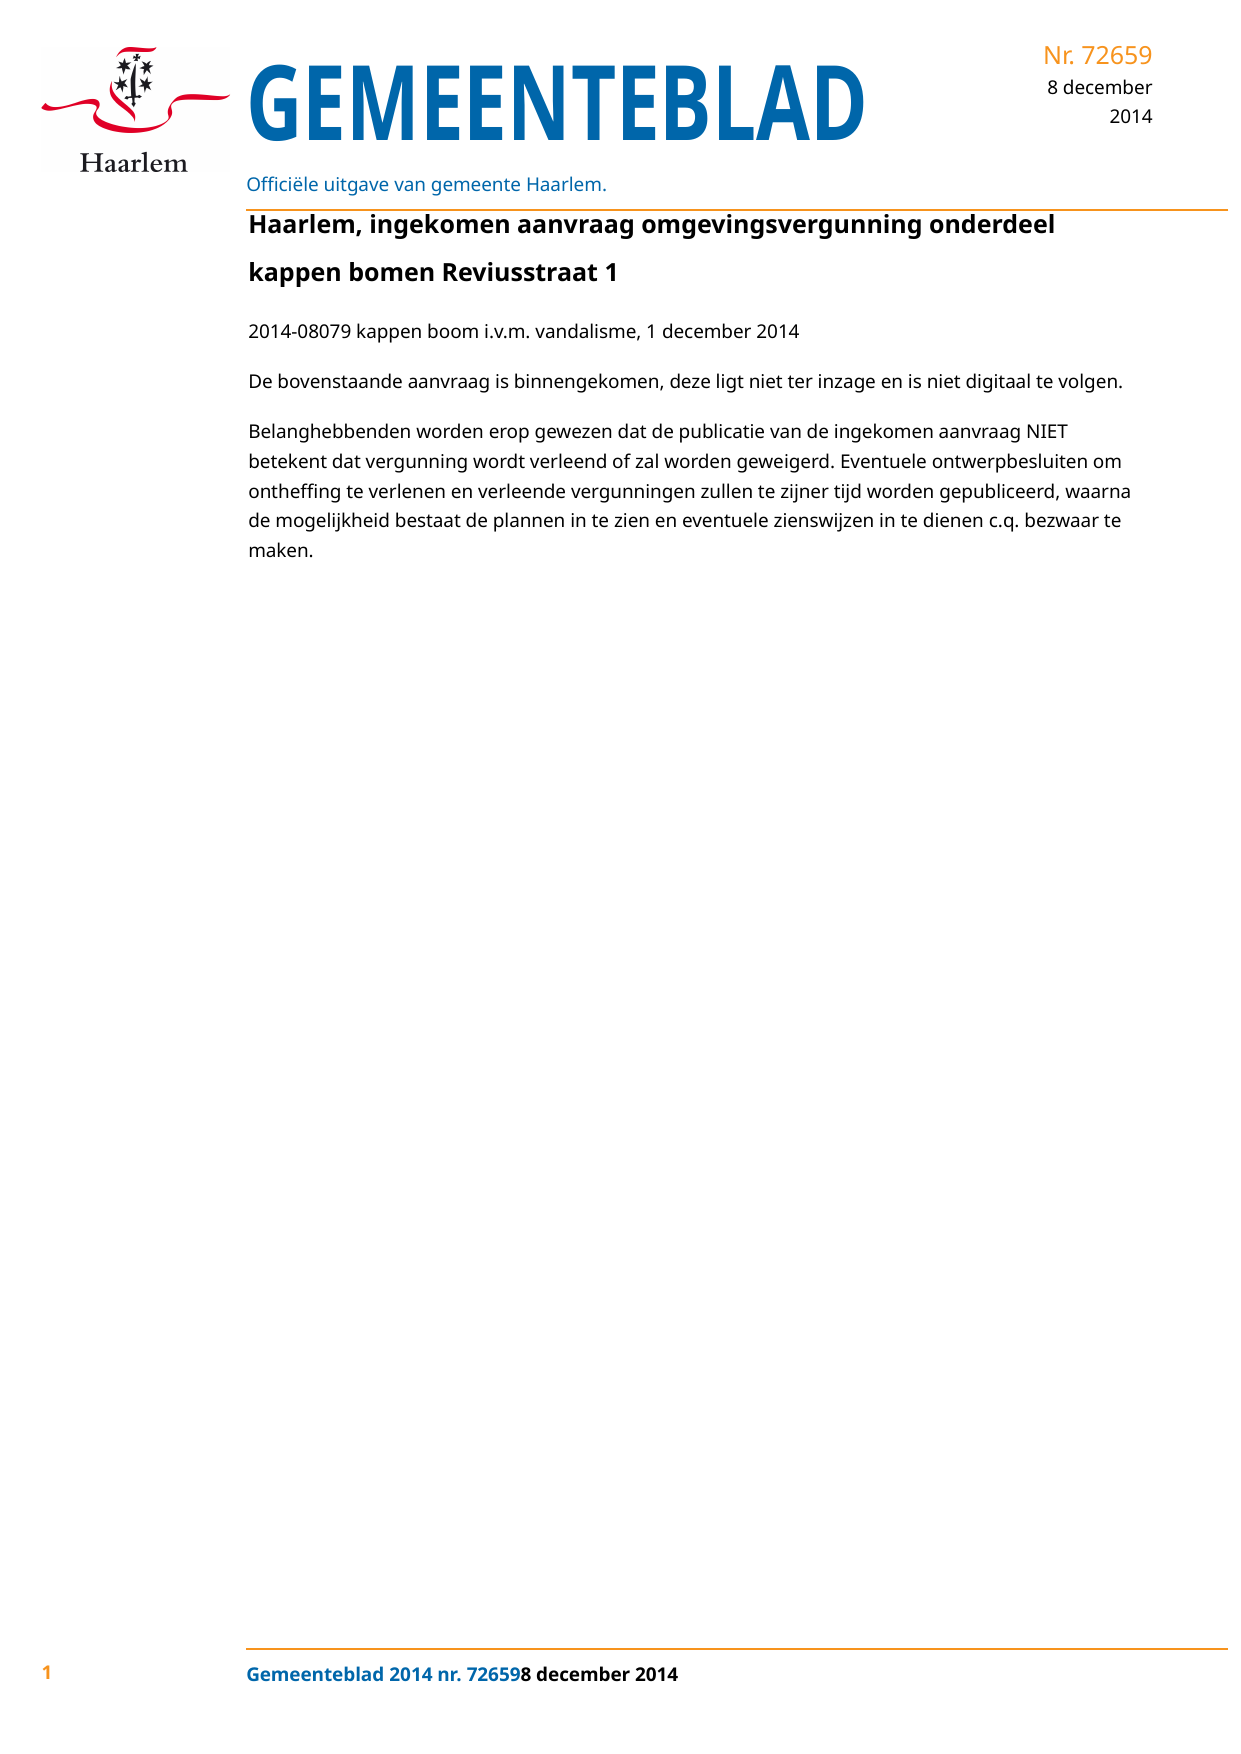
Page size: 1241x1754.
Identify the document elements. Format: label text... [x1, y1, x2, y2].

text 2014-08079 kappen boom i.v.m. vandalisme, 1 december 2014 [248, 318, 1152, 344]
text Haarlem, ingekomen aanvraag omgevingsvergunning onderdeel kappen bomen Reviusstraat 1 [248, 211, 1152, 288]
picture [41, 47, 231, 172]
text De bovenstaande aanvraag is binnengekomen, deze ligt niet ter inzage en is niet digitaal te volgen. [248, 368, 1152, 394]
text Belanghebbenden worden erop gewezen dat de publicatie van de ingekomen aanvraag NIET betekent dat vergunning wordt verleend of zal worden geweigerd. Eventuele ontwerpbesluiten om ontheffing te verlenen en verleende vergunningen zullen te zijner tijd worden gepubliceerd, waarna de mogelijkheid bestaat de plannen in te zien en eventuele zienswijzen in te dienen c.q. bezwaar te maken. [248, 419, 1152, 563]
